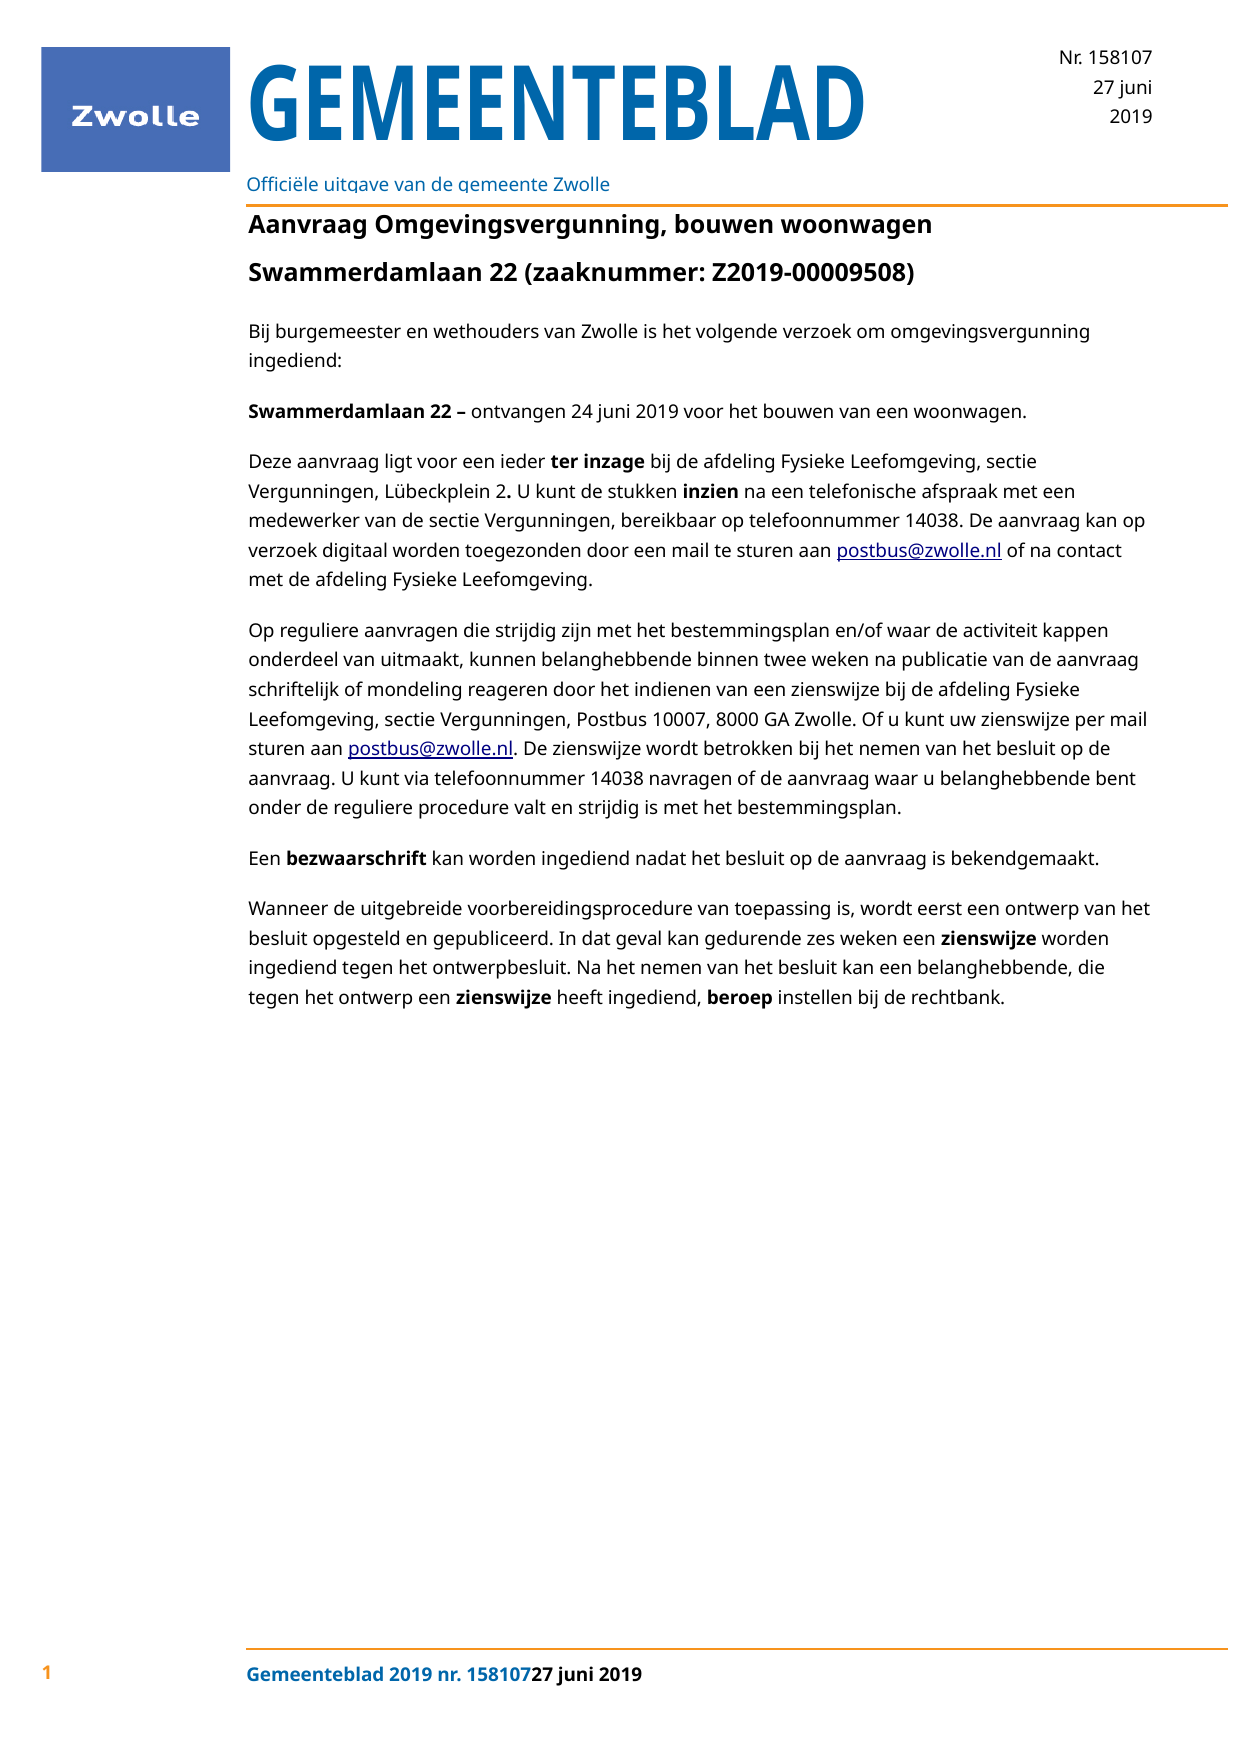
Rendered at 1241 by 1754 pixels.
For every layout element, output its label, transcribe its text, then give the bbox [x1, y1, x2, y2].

text Aanvraag Omgevingsvergunning, bouwen woonwagen Swammerdamlaan 22 (zaaknummer: Z2019-00009508) [248, 207, 1152, 288]
text Wanneer de uitgebreide voorbereidingsprocedure van toepassing is, wordt eerst een ontwerp van het besluit opgesteld en gepubliceerd. In dat geval kan gedurende zes weken een zienswijze worden ingediend tegen het ontwerpbesluit. Na het nemen van het besluit kan een belanghebbende, die tegen het ontwerp een zienswijze heeft ingediend, beroep instellen bij de rechtbank. [248, 895, 1152, 1010]
text Op reguliere aanvragen die strijdig zijn met het bestemmingsplan en/of waar de activiteit kappen onderdeel van uitmaakt, kunnen belanghebbende binnen twee weken na publicatie van de aanvraag schriftelijk of mondeling reageren door het indienen van een zienswijze bij de afdeling Fysieke Leefomgeving, sectie Vergunningen, Postbus 10007, 8000 GA Zwolle. Of u kunt uw zienswijze per mail sturen aan postbus@zwolle.nl. De zienswijze wordt betrokken bij het nemen van het besluit op de aanvraag. U kunt via telefoonnummer 14038 navragen of de aanvraag waar u belanghebbende bent onder de reguliere procedure valt en strijdig is met het bestemmingsplan. [248, 617, 1152, 820]
text Swammerdamlaan 22 – ontvangen 24 juni 2019 voor het bouwen van een woonwagen. [248, 398, 1152, 424]
text Bij burgemeester en wethouders van Zwolle is het volgende verzoek om omgevingsvergunning ingediend: [248, 318, 1152, 373]
picture [41, 47, 231, 172]
text Deze aanvraag ligt voor een ieder ter inzage bij de afdeling Fysieke Leefomgeving, sectie Vergunningen, Lübeckplein 2. U kunt de stukken inzien na een telefonische afspraak met een medewerker van de sectie Vergunningen, bereikbaar op telefoonnummer 14038. De aanvraag kan op verzoek digitaal worden toegezonden door een mail te sturen aan postbus@zwolle.nl of na contact met de afdeling Fysieke Leefomgeving. [248, 448, 1152, 592]
text Een bezwaarschrift kan worden ingediend nadat het besluit op de aanvraag is bekendgemaakt. [248, 845, 1152, 871]
